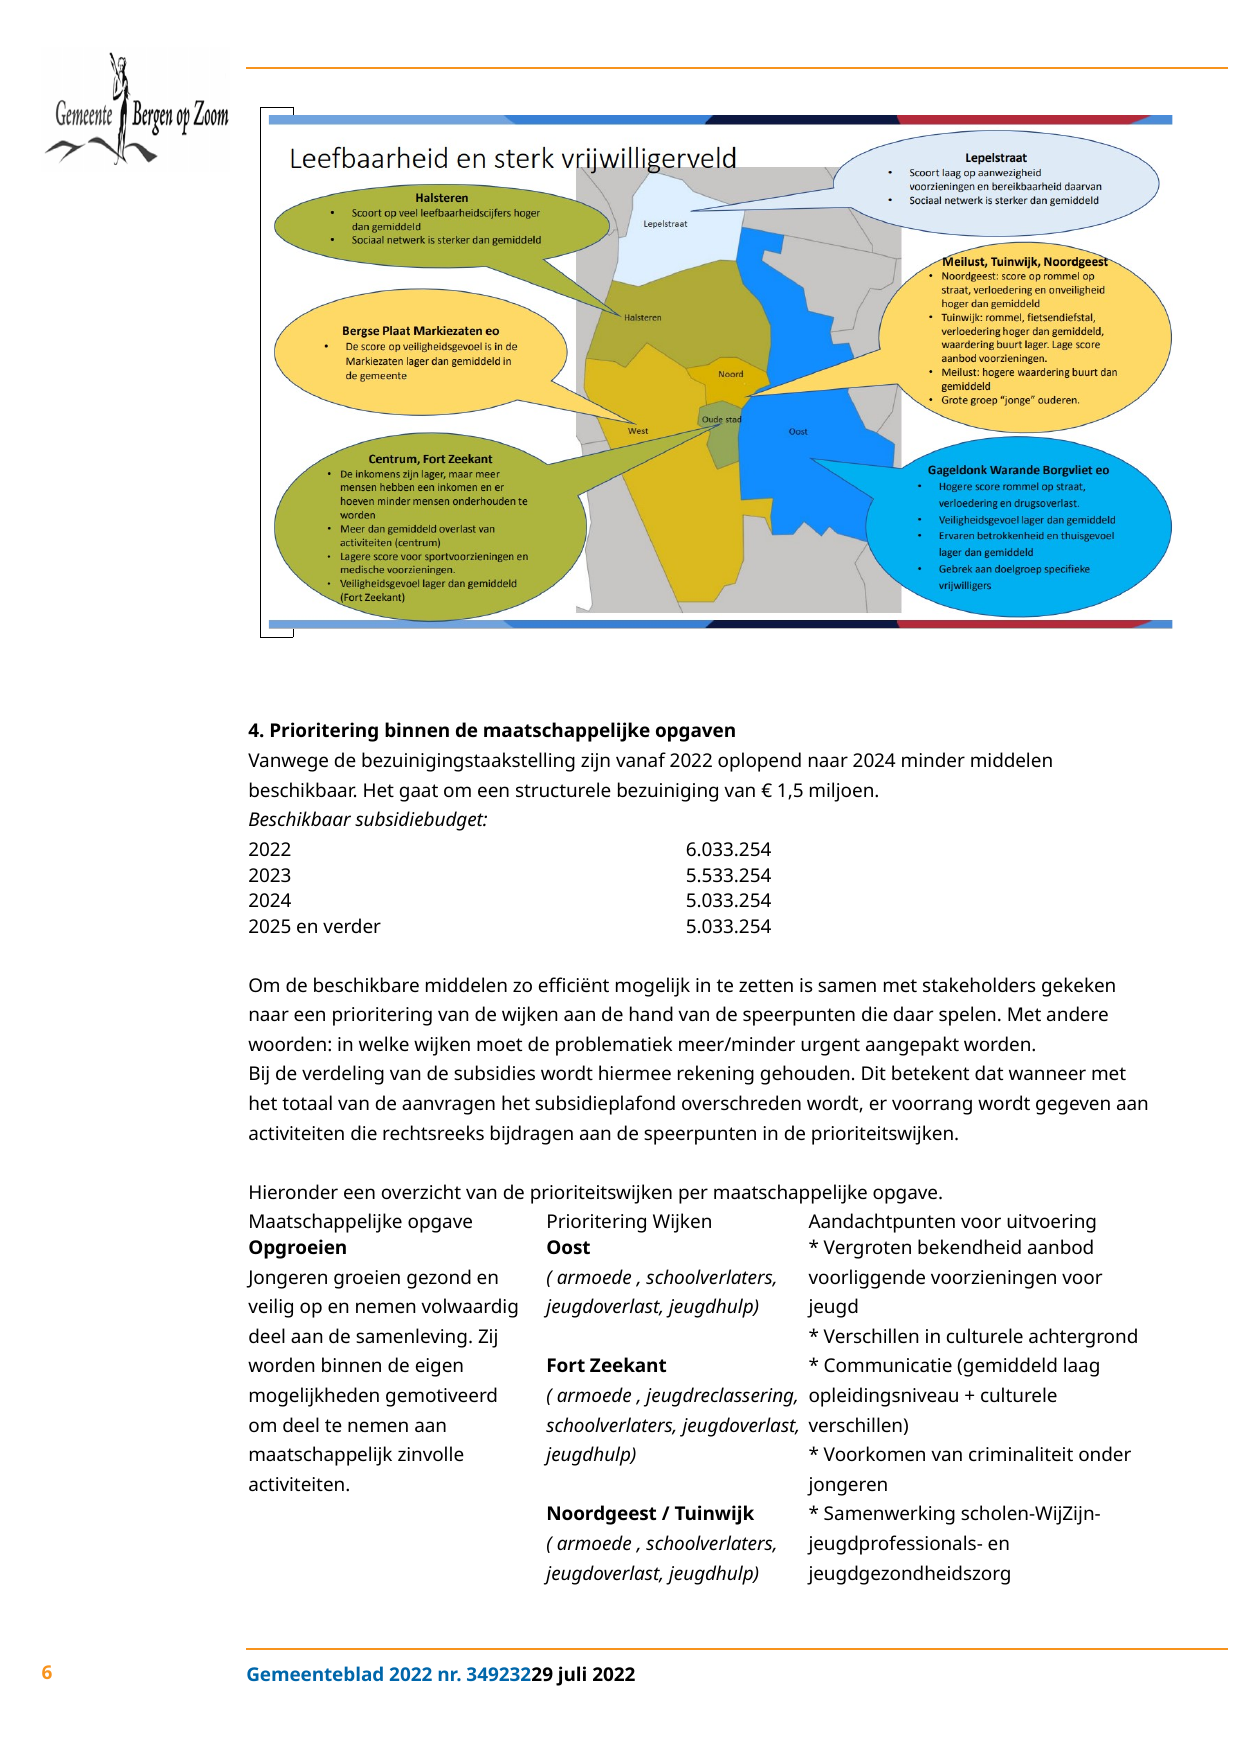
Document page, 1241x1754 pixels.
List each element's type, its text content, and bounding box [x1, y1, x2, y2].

table_cell 2025 en verder [248, 913, 686, 939]
picture [41, 47, 231, 172]
table_cell Opgroeien Jongeren groeien gezond en veilig op en nemen volwaardig deel aan de samenleving. Zij worden binnen de eigen mogelijkheden gemotiveerd om deel te nemen aan maatschappelijk zinvolle activiteiten. ​ [248, 1234, 546, 1586]
table_header Prioritering Wijken [546, 1209, 808, 1234]
table_header Aandachtpunten voor uitvoering [808, 1209, 1152, 1234]
text 4. Prioritering binnen de maatschappelijke opgaven [248, 718, 1152, 743]
picture [268, 115, 1173, 629]
table_cell 2024 [248, 888, 686, 913]
text Vanwege de bezuinigingstaakstelling zijn vanaf 2022 oplopend naar 2024 minder middelen beschikbaar. Het gaat om een structurele bezuiniging van € 1,5 miljoen. [248, 747, 1152, 803]
table_cell 5.033.254 [686, 913, 1152, 939]
table_cell Oost ( armoede , schoolverlaters, jeugdoverlast, jeugdhulp) Fort Zeekant ( armoede , jeugdreclassering, schoolverlaters, jeugdoverlast, jeugdhulp) Noordgeest / Tuinwijk ( armoede , schoolverlaters, jeugdoverlast, jeugdhulp) [546, 1234, 808, 1586]
table_header 2022 [248, 836, 686, 862]
table_cell 2023 [248, 862, 686, 888]
text Beschikbaar subsidiebudget: [248, 806, 1152, 832]
table_cell 5.033.254 [686, 888, 1152, 913]
text Hieronder een overzicht van de prioriteitswijken per maatschappelijke opgave. [248, 1179, 1152, 1205]
text Om de beschikbare middelen zo efficiënt mogelijk in te zetten is samen met stakeholders gekeken naar een prioritering van de wijken aan de hand van de speerpunten die daar spelen. Met andere woorden: in welke wijken moet de problematiek meer/minder urgent aangepakt worden. [248, 972, 1152, 1057]
table_header 6.033.254 [686, 836, 1152, 862]
text Bij de verdeling van de subsidies wordt hiermee rekening gehouden. Dit betekent dat wanneer met het totaal van de aanvragen het subsidieplafond overschreden wordt, er voorrang wordt gegeven aan activiteiten die rechtsreeks bijdragen aan de speerpunten in de prioriteitswijken. [248, 1061, 1152, 1146]
table_cell 5.533.254 [686, 862, 1152, 888]
table_cell * Vergroten bekendheid aanbod voorliggende voorzieningen voor jeugd * Verschillen in culturele achtergrond * Communicatie (gemiddeld laag opleidingsniveau + culturele verschillen) * Voorkomen van criminaliteit onder jongeren * Samenwerking scholen-WijZijn-jeugdprofessionals- en jeugdgezondheidszorg [808, 1234, 1152, 1586]
table_header Maatschappelijke opgave [248, 1209, 546, 1234]
